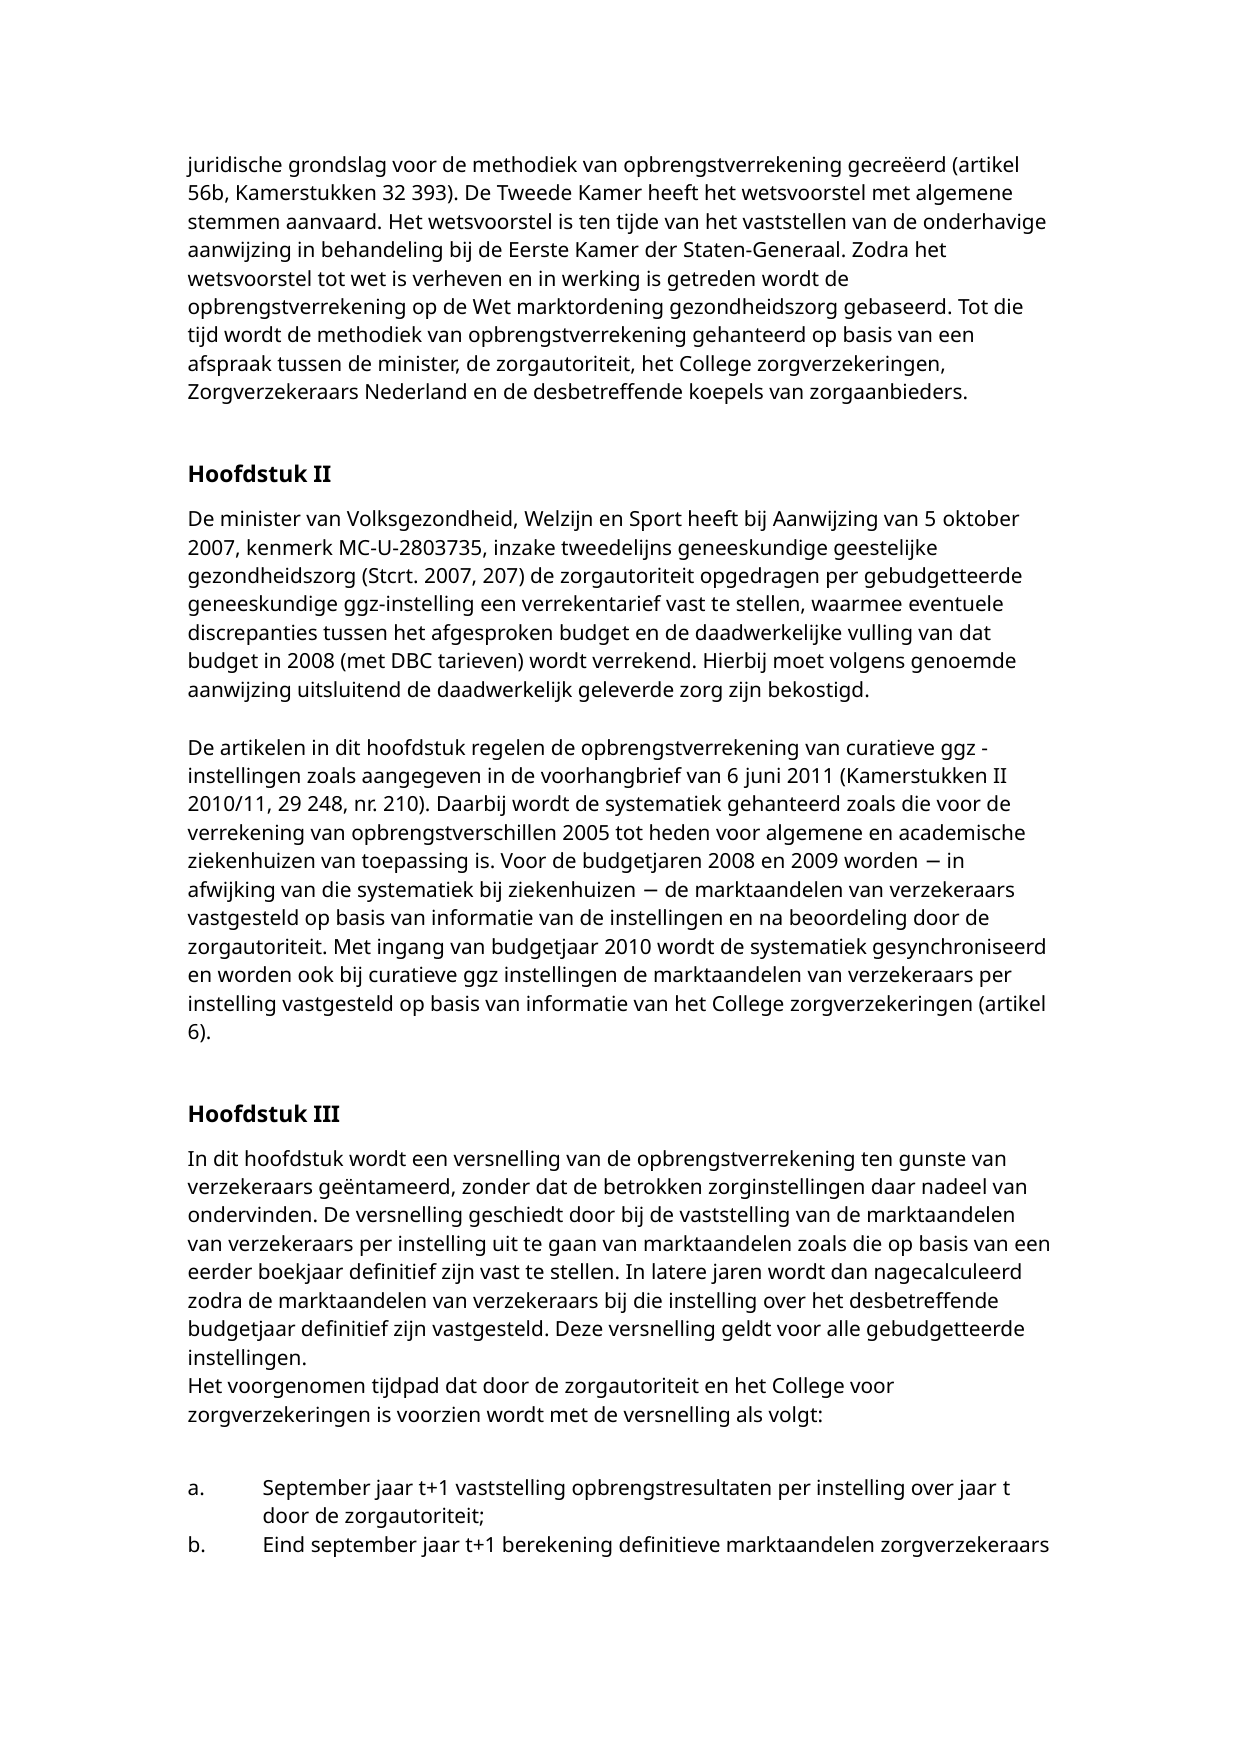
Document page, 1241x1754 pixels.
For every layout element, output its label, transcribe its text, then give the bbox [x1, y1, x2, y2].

subtitle Hoofdstuk II [187, 458, 1053, 489]
list September jaar t+1 vaststelling opbrengstresultaten per instelling over jaar t door de zorgautoriteit; [187, 1473, 1053, 1530]
text De minister van Volksgezondheid, Welzijn en Sport heeft bij Aanwijzing van 5 oktober 2007, kenmerk MC-U-2803735, inzake tweedelijns geneeskundige geestelijke gezondheidszorg (Stcrt. 2007, 207) de zorgautoriteit opgedragen per gebudgetteerde geneeskundige ggz-instelling een verrekentarief vast te stellen, waarmee eventuele discrepanties tussen het afgesproken budget en de daadwerkelijke vulling van dat budget in 2008 (met DBC tarieven) wordt verrekend. Hierbij moet volgens genoemde aanwijzing uitsluitend de daadwerkelijk geleverde zorg zijn bekostigd. [187, 504, 1053, 703]
text Het voorgenomen tijdpad dat door de zorgautoriteit en het College voor zorgverzekeringen is voorzien wordt met de versnelling als volgt: [187, 1371, 1053, 1428]
subtitle Hoofdstuk III [187, 1097, 1053, 1129]
text In dit hoofdstuk wordt een versnelling van de opbrengstverrekening ten gunste van verzekeraars geëntameerd, zonder dat de betrokken zorginstellingen daar nadeel van ondervinden. De versnelling geschiedt door bij de vaststelling van de marktaandelen van verzekeraars per instelling uit te gaan van marktaandelen zoals die op basis van een eerder boekjaar definitief zijn vast te stellen. In latere jaren wordt dan nagecalculeerd zodra de marktaandelen van verzekeraars bij die instelling over het desbetreffende budgetjaar definitief zijn vastgesteld. Deze versnelling geldt voor alle gebudgetteerde instellingen. [187, 1144, 1053, 1371]
text De artikelen in dit hoofdstuk regelen de opbrengstverrekening van curatieve ggz -instellingen zoals aangegeven in de voorhangbrief van 6 juni 2011 (Kamerstukken II 2010/11, 29 248, nr. 210). Daarbij wordt de systematiek gehanteerd zoals die voor de verrekening van opbrengstverschillen 2005 tot heden voor algemene en academische ziekenhuizen van toepassing is. Voor de budgetjaren 2008 en 2009 worden − in afwijking van die systematiek bij ziekenhuizen − de marktaandelen van verzekeraars vastgesteld op basis van informatie van de instellingen en na beoordeling door de zorgautoriteit. Met ingang van budgetjaar 2010 wordt de systematiek gesynchroniseerd en worden ook bij curatieve ggz instellingen de marktaandelen van verzekeraars per instelling vastgesteld op basis van informatie van het College zorgverzekeringen (artikel 6). [187, 733, 1053, 1046]
list Eind september jaar t+1 berekening definitieve marktaandelen zorgverzekeraars [187, 1530, 1053, 1558]
text juridische grondslag voor de methodiek van opbrengstverrekening gecreëerd (artikel 56b, Kamerstukken 32 393). De Tweede Kamer heeft het wetsvoorstel met algemene stemmen aanvaard. Het wetsvoorstel is ten tijde van het vaststellen van de onderhavige aanwijzing in behandeling bij de Eerste Kamer der Staten-Generaal. Zodra het wetsvoorstel tot wet is verheven en in werking is getreden wordt de opbrengstverrekening op de Wet marktordening gezondheidszorg gebaseerd. Tot die tijd wordt de methodiek van opbrengstverrekening gehanteerd op basis van een afspraak tussen de minister, de zorgautoriteit, het College zorgverzekeringen, Zorgverzekeraars Nederland en de desbetreffende koepels van zorgaanbieders. [187, 150, 1053, 406]
